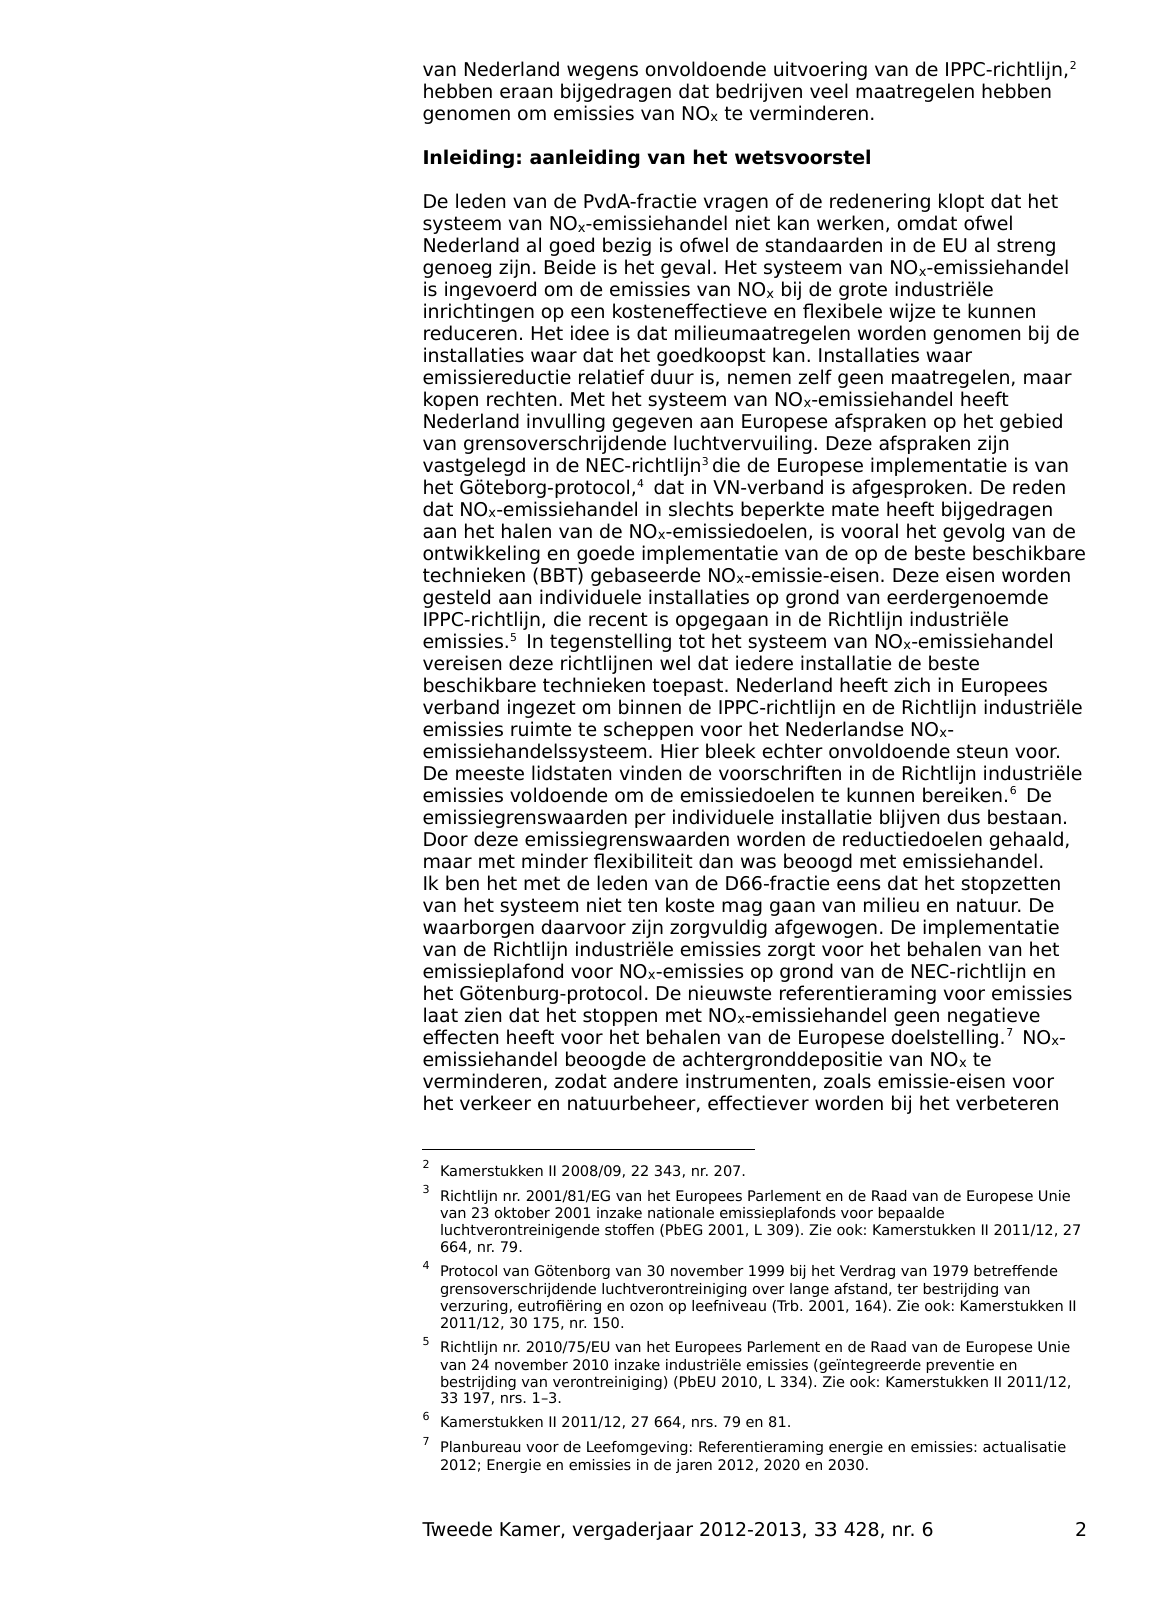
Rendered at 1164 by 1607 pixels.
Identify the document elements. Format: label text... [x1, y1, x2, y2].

text Richtlijn nr. 2010/75/EU van het Europees Parlement en de Raad van de Europese Unie van 24 november 2010 inzake industriële emissies (geïntegreerde preventie en bestrijding van verontreiniging) (PbEU 2010, L 334). Zie ook: Kamerstukken II 2011/12, 33 197, nrs. 1–3. [422, 1335, 1087, 1407]
text van Nederland wegens onvoldoende uitvoering van de IPPC-richtlijn, hebben eraan bijgedragen dat bedrijven veel maatregelen hebben genomen om emissies van NOx te verminderen. [422, 59, 1087, 125]
text Planbureau voor de Leefomgeving: Referentieraming energie en emissies: actualisatie 2012; Energie en emissies in de jaren 2012, 2020 en 2030. [422, 1435, 1087, 1474]
text Kamerstukken II 2011/12, 27 664, nrs. 79 en 81. [422, 1410, 1087, 1432]
text Protocol van Götenborg van 30 november 1999 bij het Verdrag van 1979 betreffende grensoverschrijdende luchtverontreiniging over lange afstand, ter bestrijding van verzuring, eutrofiëring en ozon op leefniveau (Trb. 2001, 164). Zie ook: Kamerstukken II 2011/12, 30 175, nr. 150. [422, 1259, 1087, 1332]
text De leden van de PvdA-fractie vragen of de redenering klopt dat het systeem van NOx-emissiehandel niet kan werken, omdat ofwel Nederland al goed bezig is ofwel de standaarden in de EU al streng genoeg zijn. Beide is het geval. Het systeem van NOx-emissiehandel is ingevoerd om de emissies van NOx bij de grote industriële inrichtingen op een kosteneffectieve en flexibele wijze te kunnen reduceren. Het idee is dat milieumaatregelen worden genomen bij de installaties waar dat het goedkoopst kan. Installaties waar emissiereductie relatief duur is, nemen zelf geen maatregelen, maar kopen rechten. Met het systeem van NOx-emissiehandel heeft Nederland invulling gegeven aan Europese afspraken op het gebied van grensoverschrijdende luchtvervuiling. Deze afspraken zijn vastgelegd in de NEC-richtlijndie de Europese implementatie is van het Göteborg-protocol, dat in VN-verband is afgesproken. De reden dat NOx-emissiehandel in slechts beperkte mate heeft bijgedragen aan het halen van de NOx-emissiedoelen, is vooral het gevolg van de ontwikkeling en goede implementatie van de op de beste beschikbare technieken (BBT) gebaseerde NOx-emissie-eisen. Deze eisen worden gesteld aan individuele installaties op grond van eerdergenoemde IPPC-richtlijn, die recent is opgegaan in de Richtlijn industriële emissies. In tegenstelling tot het systeem van NOx-emissiehandel vereisen deze richtlijnen wel dat iedere installatie de beste beschikbare technieken toepast. Nederland heeft zich in Europees verband ingezet om binnen de IPPC-richtlijn en de Richtlijn industriële emissies ruimte te scheppen voor het Nederlandse NOx-emissiehandelssysteem. Hier bleek echter onvoldoende steun voor. De meeste lidstaten vinden de voorschriften in de Richtlijn industriële emissies voldoende om de emissiedoelen te kunnen bereiken. De emissiegrenswaarden per individuele installatie blijven dus bestaan. Door deze emissiegrenswaarden worden de reductiedoelen gehaald, maar met minder flexibiliteit dan was beoogd met emissiehandel. [422, 191, 1087, 873]
text Kamerstukken II 2008/09, 22 343, nr. 207. [422, 1158, 1087, 1181]
text Ik ben het met de leden van de D66-fractie eens dat het stopzetten van het systeem niet ten koste mag gaan van milieu en natuur. De waarborgen daarvoor zijn zorgvuldig afgewogen. De implementatie van de Richtlijn industriële emissies zorgt voor het behalen van het emissieplafond voor NOx-emissies op grond van de NEC-richtlijn en het Götenburg-protocol. De nieuwste referentieraming voor emissies laat zien dat het stoppen met NOx-emissiehandel geen negatieve effecten heeft voor het behalen van de Europese doelstelling. NOx-emissiehandel beoogde de achtergronddepositie van NOx te verminderen, zodat andere instrumenten, zoals emissie-eisen voor het verkeer en natuurbeheer, effectiever worden bij het verbeteren [422, 873, 1087, 1114]
text Richtlijn nr. 2001/81/EG van het Europees Parlement en de Raad van de Europese Unie van 23 oktober 2001 inzake nationale emissieplafonds voor bepaalde luchtverontreinigende stoffen (PbEG 2001, L 309). Zie ook: Kamerstukken II 2011/12, 27 664, nr. 79. [422, 1183, 1087, 1256]
subtitle Inleiding: aanleiding van het wetsvoorstel [422, 147, 1087, 169]
